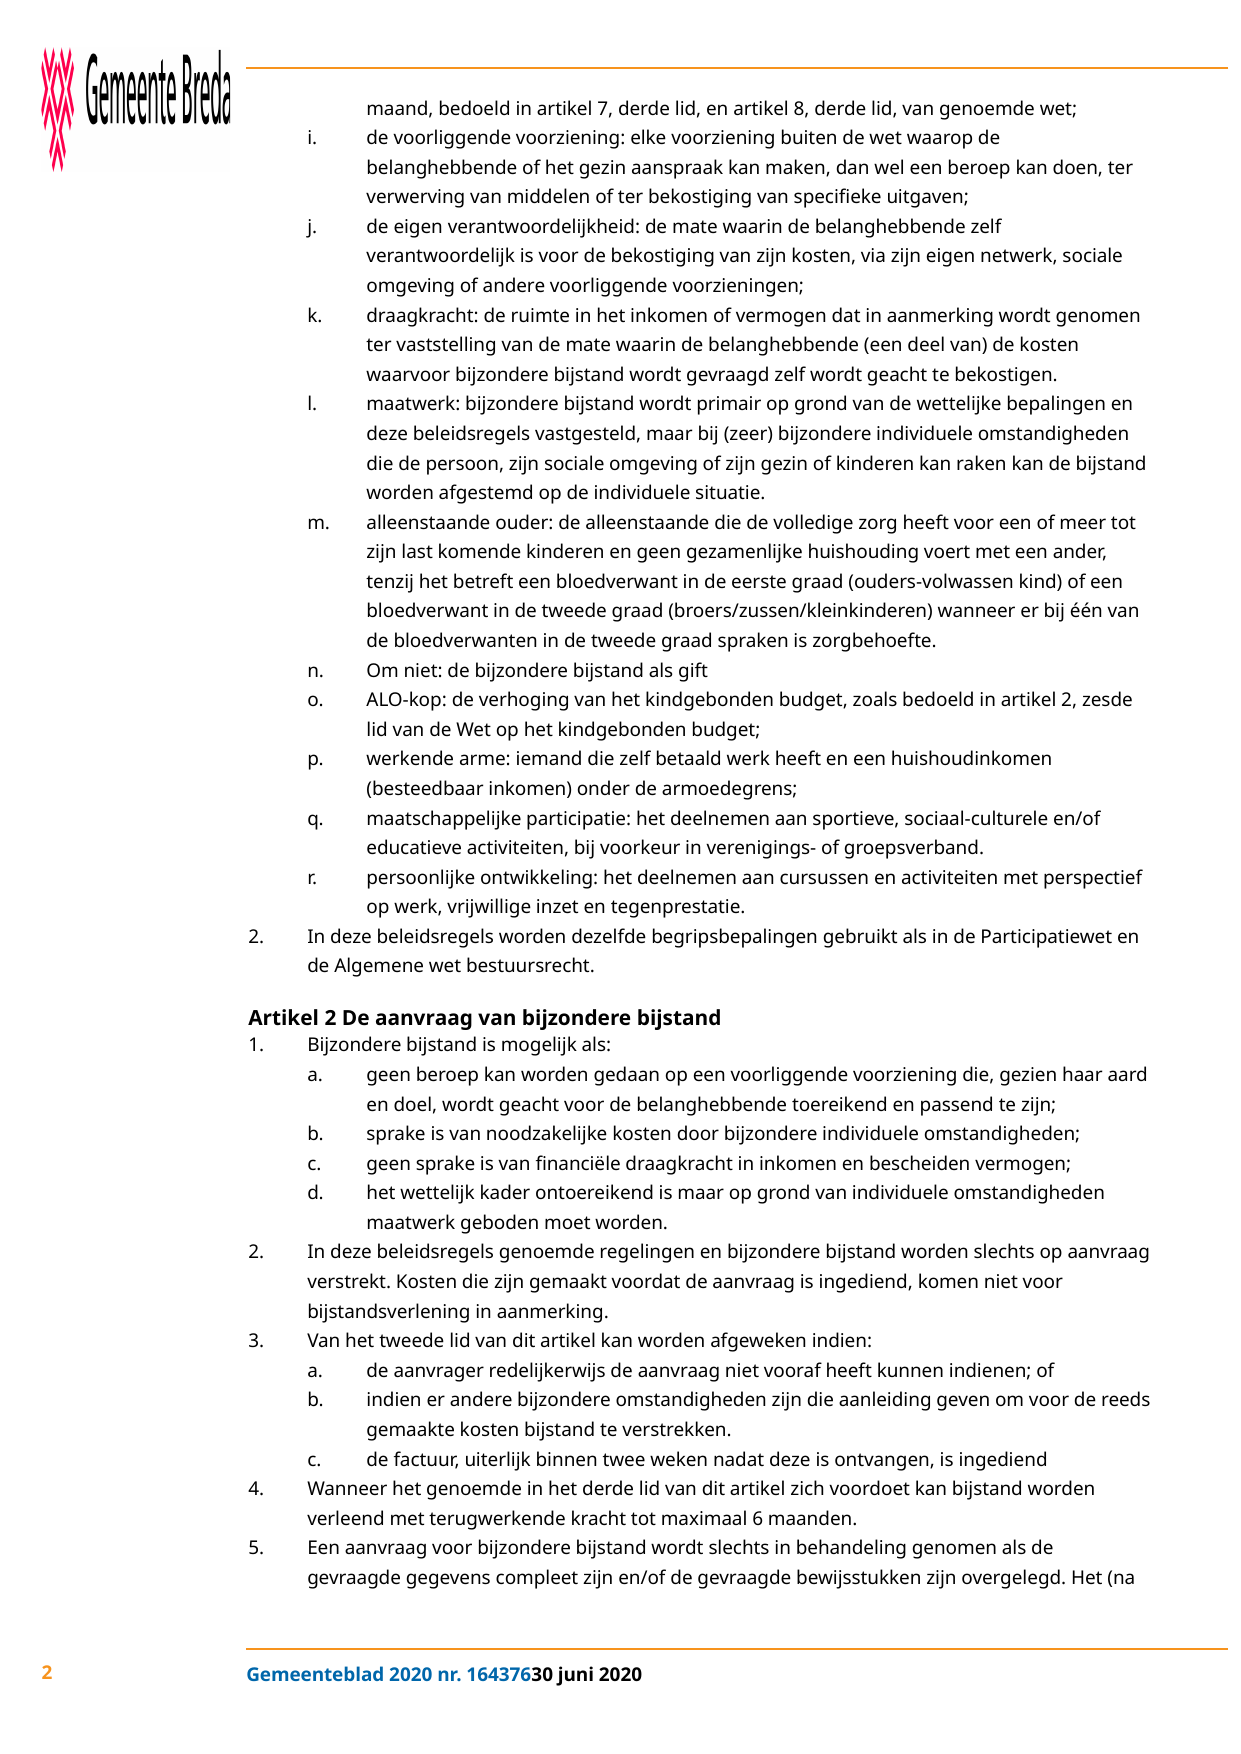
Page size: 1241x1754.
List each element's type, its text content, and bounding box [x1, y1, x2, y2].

list alleenstaande ouder: de alleenstaande die de volledige zorg heeft voor een of meer tot zijn last komende kinderen en geen gezamenlijke huishouding voert met een ander, tenzij het betreft een bloedverwant in de eerste graad (ouders-volwassen kind) of een bloedverwant in de tweede graad (broers/zussen/kleinkinderen) wanneer er bij één van de bloedverwanten in de tweede graad spraken is zorgbehoefte. [307, 509, 1152, 653]
list sprake is van noodzakelijke kosten door bijzondere individuele omstandigheden; [307, 1120, 1152, 1146]
text Artikel 2 De aanvraag van bijzondere bijstand [248, 1003, 1152, 1032]
list geen beroep kan worden gedaan op een voorliggende voorziening die, gezien haar aard en doel, wordt geacht voor de belanghebbende toereikend en passend te zijn; [307, 1061, 1152, 1116]
list het wettelijk kader ontoereikend is maar op grond van individuele omstandigheden maatwerk geboden moet worden. [307, 1179, 1152, 1235]
list persoonlijke ontwikkeling: het deelnemen aan cursussen en activiteiten met perspectief op werk, vrijwillige inzet en tegenprestatie. [307, 864, 1152, 919]
list geen sprake is van financiële draagkracht in inkomen en bescheiden vermogen; [307, 1150, 1152, 1176]
list werkende arme: iemand die zelf betaald werk heeft en een huishoudinkomen (besteedbaar inkomen) onder de armoedegrens; [307, 746, 1152, 801]
list de aanvrager redelijkerwijs de aanvraag niet vooraf heeft kunnen indienen; of [307, 1357, 1152, 1383]
list Een aanvraag voor bijzondere bijstand wordt slechts in behandeling genomen als de gevraagde gegevens compleet zijn en/of de gevraagde bewijsstukken zijn overgelegd. Het (na [248, 1534, 1152, 1590]
list de voorliggende voorziening: elke voorziening buiten de wet waarop de belanghebbende of het gezin aanspraak kan maken, dan wel een beroep kan doen, ter verwerving van middelen of ter bekostiging van specifieke uitgaven; [307, 124, 1152, 209]
list de eigen verantwoordelijkheid: de mate waarin de belanghebbende zelf verantwoordelijk is voor de bekostiging van zijn kosten, via zijn eigen netwerk, sociale omgeving of andere voorliggende voorzieningen; [307, 213, 1152, 298]
list maatwerk: bijzondere bijstand wordt primair op grond van de wettelijke bepalingen en deze beleidsregels vastgesteld, maar bij (zeer) bijzondere individuele omstandigheden die de persoon, zijn sociale omgeving of zijn gezin of kinderen kan raken kan de bijstand worden afgestemd op de individuele situatie. [307, 391, 1152, 505]
list Wanneer het genoemde in het derde lid van dit artikel zich voordoet kan bijstand worden verleend met terugwerkende kracht tot maximaal 6 maanden. [248, 1475, 1152, 1531]
list Om niet: de bijzondere bijstand als gift [307, 657, 1152, 683]
list Van het tweede lid van dit artikel kan worden afgeweken indien: [248, 1327, 1152, 1353]
list de factuur, uiterlijk binnen twee weken nadat deze is ontvangen, is ingediend [307, 1446, 1152, 1471]
list In deze beleidsregels worden dezelfde begripsbepalingen gebruikt als in de Participatiewet en de Algemene wet bestuursrecht. [248, 923, 1152, 978]
list Bijzondere bijstand is mogelijk als: [248, 1032, 1152, 1057]
list maatschappelijke participatie: het deelnemen aan sportieve, sociaal-culturele en/of educatieve activiteiten, bij voorkeur in verenigings- of groepsverband. [307, 805, 1152, 860]
list draagkracht: de ruimte in het inkomen of vermogen dat in aanmerking wordt genomen ter vaststelling van de mate waarin de belanghebbende (een deel van) de kosten waarvoor bijzondere bijstand wordt gevraagd zelf wordt geacht te bekostigen. [307, 302, 1152, 387]
list ALO-kop: de verhoging van het kindgebonden budget, zoals bedoeld in artikel 2, zesde lid van de Wet op het kindgebonden budget; [307, 686, 1152, 742]
list In deze beleidsregels genoemde regelingen en bijzondere bijstand worden slechts op aanvraag verstrekt. Kosten die zijn gemaakt voordat de aanvraag is ingediend, komen niet voor bijstandsverlening in aanmerking. [248, 1239, 1152, 1323]
list indien er andere bijzondere omstandigheden zijn die aanleiding geven om voor de reeds gemaakte kosten bijstand te verstrekken. [307, 1387, 1152, 1442]
picture [41, 47, 231, 172]
list maand, bedoeld in artikel 7, derde lid, en artikel 8, derde lid, van genoemde wet; [307, 95, 1152, 121]
